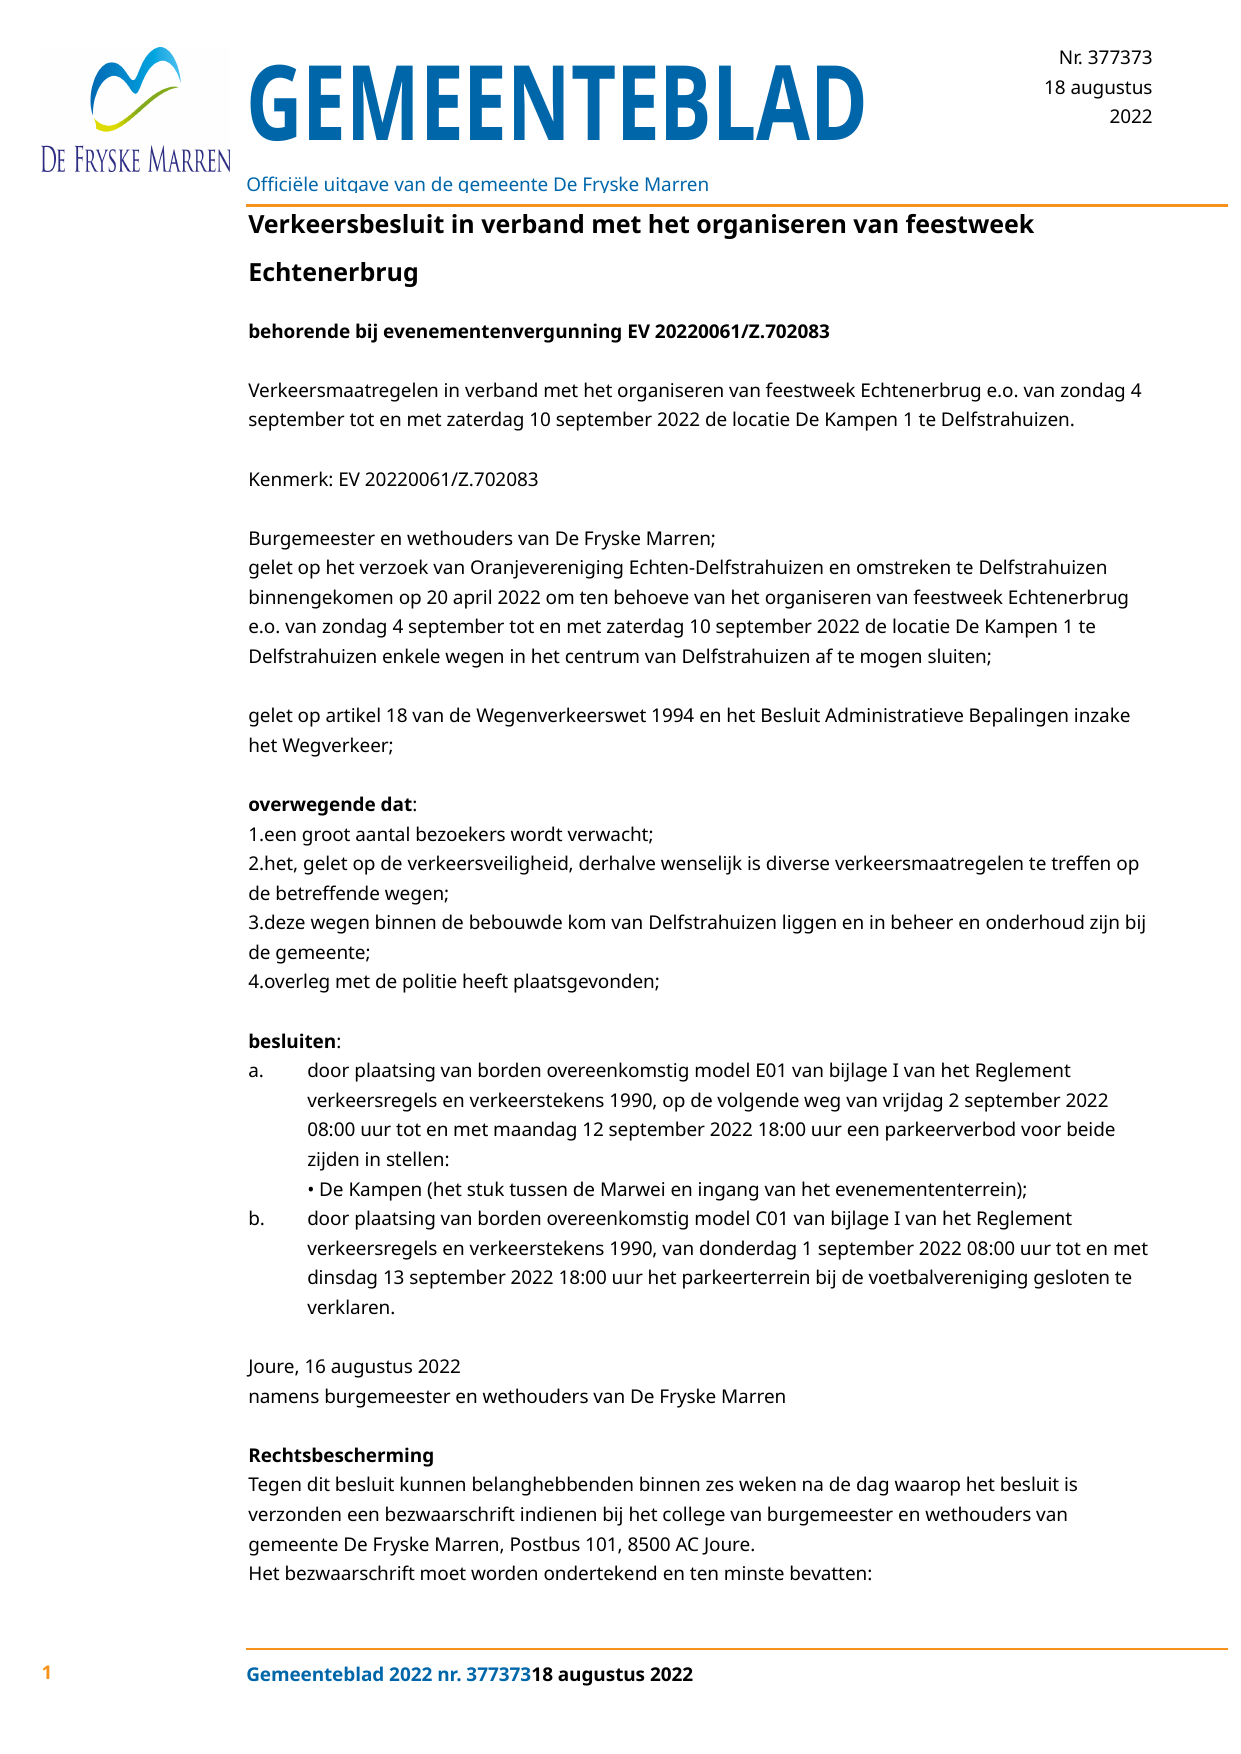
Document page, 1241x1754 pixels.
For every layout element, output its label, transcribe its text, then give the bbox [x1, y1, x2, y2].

text gelet op artikel 18 van de Wegenverkeerswet 1994 en het Besluit Administratieve Bepalingen inzake het Wegverkeer; [248, 702, 1152, 758]
text Rechtsbescherming [248, 1442, 1152, 1468]
text behorende bij evenementenvergunning EV 20220061/Z.702083 [248, 318, 1152, 344]
list door plaatsing van borden overeenkomstig model E01 van bijlage I van het Reglement verkeersregels en verkeerstekens 1990, op de volgende weg van vrijdag 2 september 2022 08:00 uur tot en met maandag 12 september 2022 18:00 uur een parkeerverbod voor beide zijden in stellen: [248, 1057, 1152, 1172]
text Verkeersmaatregelen in verband met het organiseren van feestweek Echtenerbrug e.o. van zondag 4 september tot en met zaterdag 10 september 2022 de locatie De Kampen 1 te Delfstrahuizen. [248, 377, 1152, 432]
text 3.deze wegen binnen de bebouwde kom van Delfstrahuizen liggen en in beheer en onderhoud zijn bij de gemeente; [248, 909, 1152, 965]
picture [41, 47, 231, 172]
list door plaatsing van borden overeenkomstig model C01 van bijlage I van het Reglement verkeersregels en verkeerstekens 1990, van donderdag 1 september 2022 08:00 uur tot en met dinsdag 13 september 2022 18:00 uur het parkeerterrein bij de voetbalvereniging gesloten te verklaren. [248, 1205, 1152, 1320]
text Kenmerk: EV 20220061/Z.702083 [248, 466, 1152, 492]
list • De Kampen (het stuk tussen de Marwei en ingang van het evenemententerrein); [248, 1176, 1152, 1202]
text Joure, 16 augustus 2022 [248, 1353, 1152, 1379]
text namens burgemeester en wethouders van De Fryske Marren [248, 1383, 1152, 1409]
text Tegen dit besluit kunnen belanghebbenden binnen zes weken na de dag waarop het besluit is verzonden een bezwaarschrift indienen bij het college van burgemeester en wethouders van gemeente De Fryske Marren, Postbus 101, 8500 AC Joure. [248, 1472, 1152, 1557]
text 1.een groot aantal bezoekers wordt verwacht; [248, 821, 1152, 847]
text Het bezwaarschrift moet worden ondertekend en ten minste bevatten: [248, 1560, 1152, 1586]
text 2.het, gelet op de verkeersveiligheid, derhalve wenselijk is diverse verkeersmaatregelen te treffen op de betreffende wegen; [248, 850, 1152, 906]
text gelet op het verzoek van Oranjevereniging Echten-Delfstrahuizen en omstreken te Delfstrahuizen binnengekomen op 20 april 2022 om ten behoeve van het organiseren van feestweek Echtenerbrug e.o. van zondag 4 september tot en met zaterdag 10 september 2022 de locatie De Kampen 1 te Delfstrahuizen enkele wegen in het centrum van Delfstrahuizen af te mogen sluiten; [248, 554, 1152, 669]
text 4.overleg met de politie heeft plaatsgevonden; [248, 969, 1152, 994]
text Verkeersbesluit in verband met het organiseren van feestweek Echtenerbrug [248, 207, 1152, 288]
text besluiten: [248, 1028, 1152, 1054]
text overwegende dat: [248, 791, 1152, 817]
text Burgemeester en wethouders van De Fryske Marren; [248, 525, 1152, 551]
